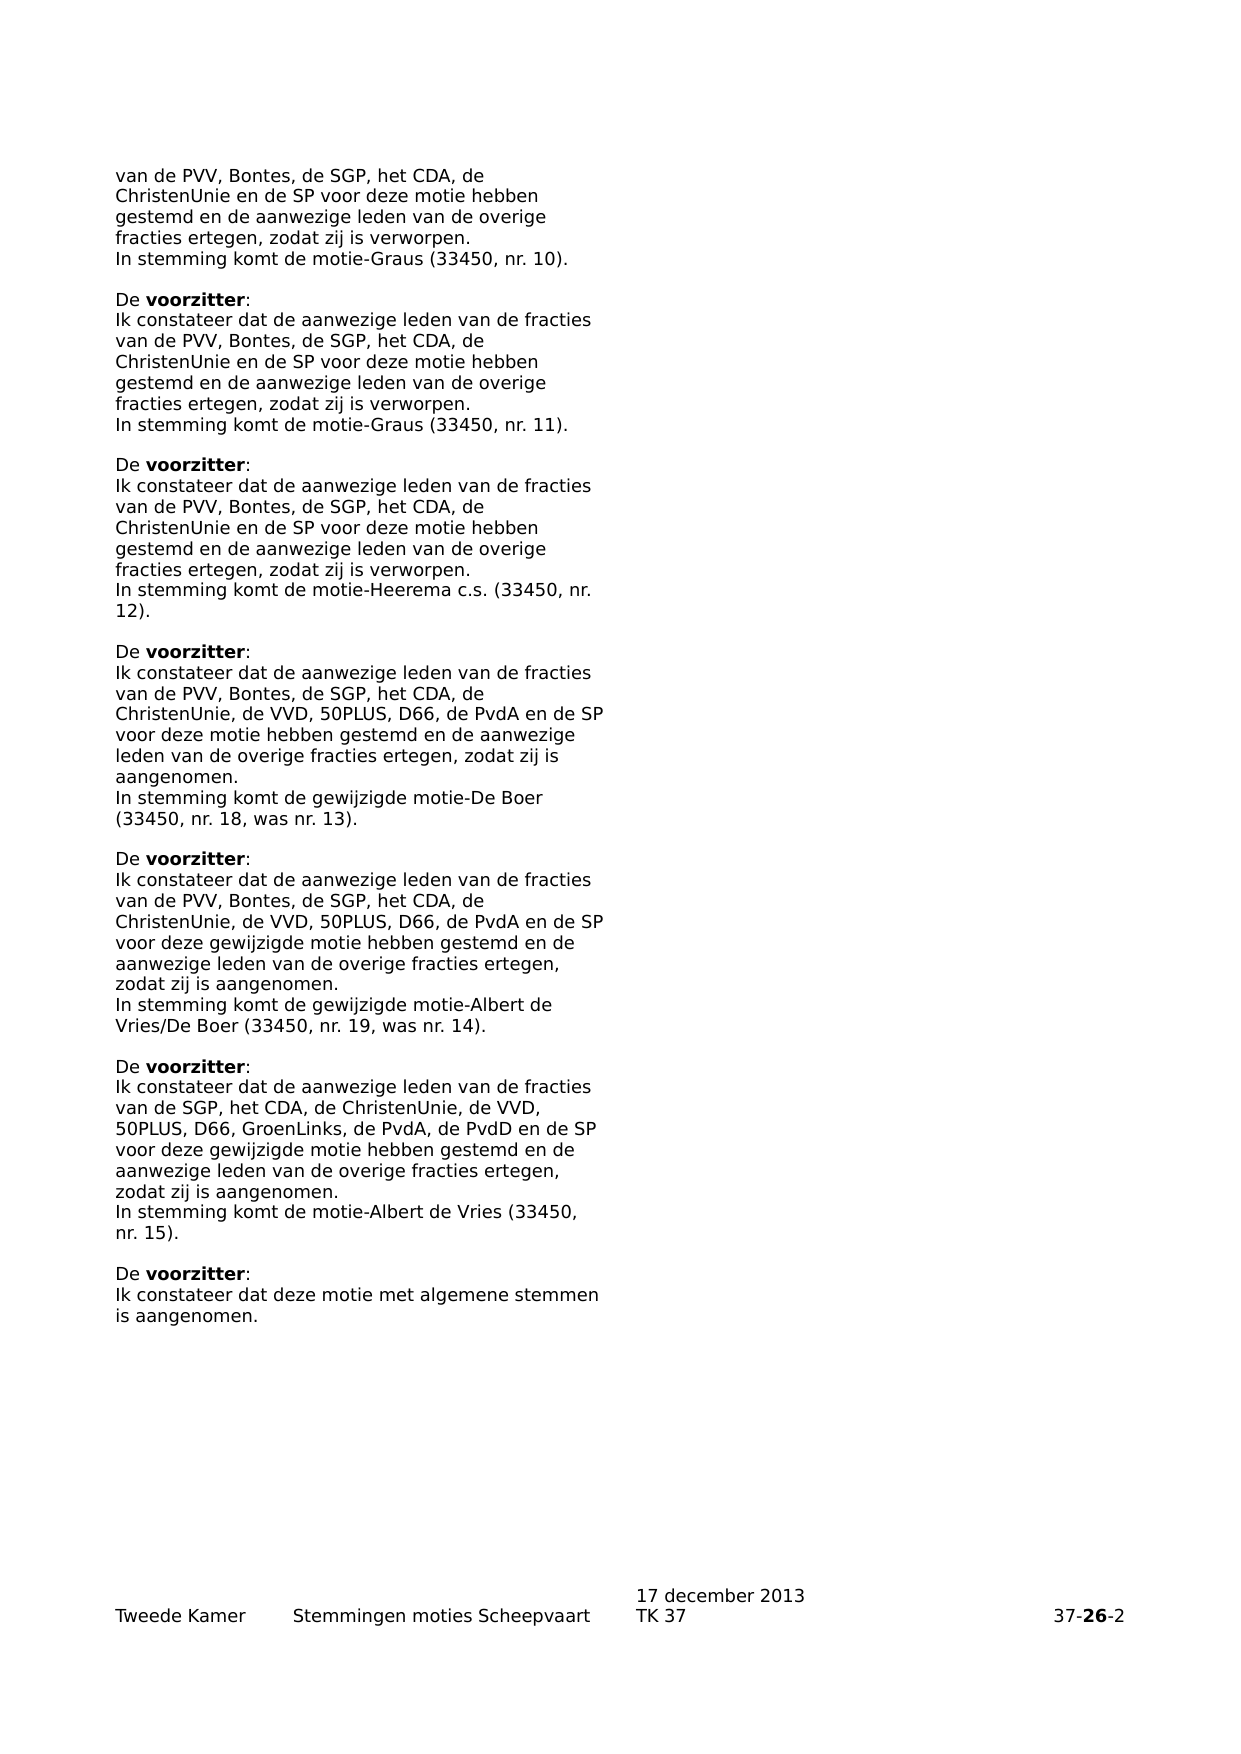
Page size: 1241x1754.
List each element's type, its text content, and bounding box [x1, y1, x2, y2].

text De voorzitter: [115, 1264, 605, 1285]
text In stemming komt de gewijzigde motie-De Boer (33450, nr. 18, was nr. 13). [115, 787, 605, 829]
text De voorzitter: [115, 849, 605, 870]
text De voorzitter: [115, 642, 605, 662]
text Ik constateer dat de aanwezige leden van de fracties van de PVV, Bontes, de SGP, het CDA, de ChristenUnie, de VVD, 50PLUS, D66, de PvdA en de SP voor deze motie hebben gestemd en de aanwezige leden van de overige fracties ertegen, zodat zij is aangenomen. [115, 662, 605, 787]
text In stemming komt de motie-Albert de Vries (33450, nr. 15). [115, 1202, 605, 1244]
text In stemming komt de gewijzigde motie-Albert de Vries/De Boer (33450, nr. 19, was nr. 14). [115, 995, 605, 1037]
text In stemming komt de motie-Graus (33450, nr. 10). [115, 249, 605, 269]
text Ik constateer dat de aanwezige leden van de fracties van de PVV, Bontes, de SGP, het CDA, de ChristenUnie en de SP voor deze motie hebben gestemd en de aanwezige leden van de overige fracties ertegen, zodat zij is verworpen. [115, 476, 605, 580]
text In stemming komt de motie-Heerema c.s. (33450, nr. 12). [115, 580, 605, 622]
text Ik constateer dat de aanwezige leden van de fracties van de PVV, Bontes, de SGP, het CDA, de ChristenUnie en de SP voor deze motie hebben gestemd en de aanwezige leden van de overige fracties ertegen, zodat zij is verworpen. [115, 310, 605, 414]
text In stemming komt de motie-Graus (33450, nr. 11). [115, 414, 605, 435]
text van de PVV, Bontes, de SGP, het CDA, de ChristenUnie en de SP voor deze motie hebben gestemd en de aanwezige leden van de overige fracties ertegen, zodat zij is verworpen. [115, 165, 605, 249]
text De voorzitter: [115, 1057, 605, 1077]
text De voorzitter: [115, 289, 605, 310]
text Ik constateer dat de aanwezige leden van de fracties van de SGP, het CDA, de ChristenUnie, de VVD, 50PLUS, D66, GroenLinks, de PvdA, de PvdD en de SP voor deze gewijzigde motie hebben gestemd en de aanwezige leden van de overige fracties ertegen, zodat zij is aangenomen. [115, 1077, 605, 1202]
text Ik constateer dat de aanwezige leden van de fracties van de PVV, Bontes, de SGP, het CDA, de ChristenUnie, de VVD, 50PLUS, D66, de PvdA en de SP voor deze gewijzigde motie hebben gestemd en de aanwezige leden van de overige fracties ertegen, zodat zij is aangenomen. [115, 870, 605, 995]
text De voorzitter: [115, 455, 605, 476]
text Ik constateer dat deze motie met algemene stemmen is aangenomen. [115, 1285, 605, 1326]
